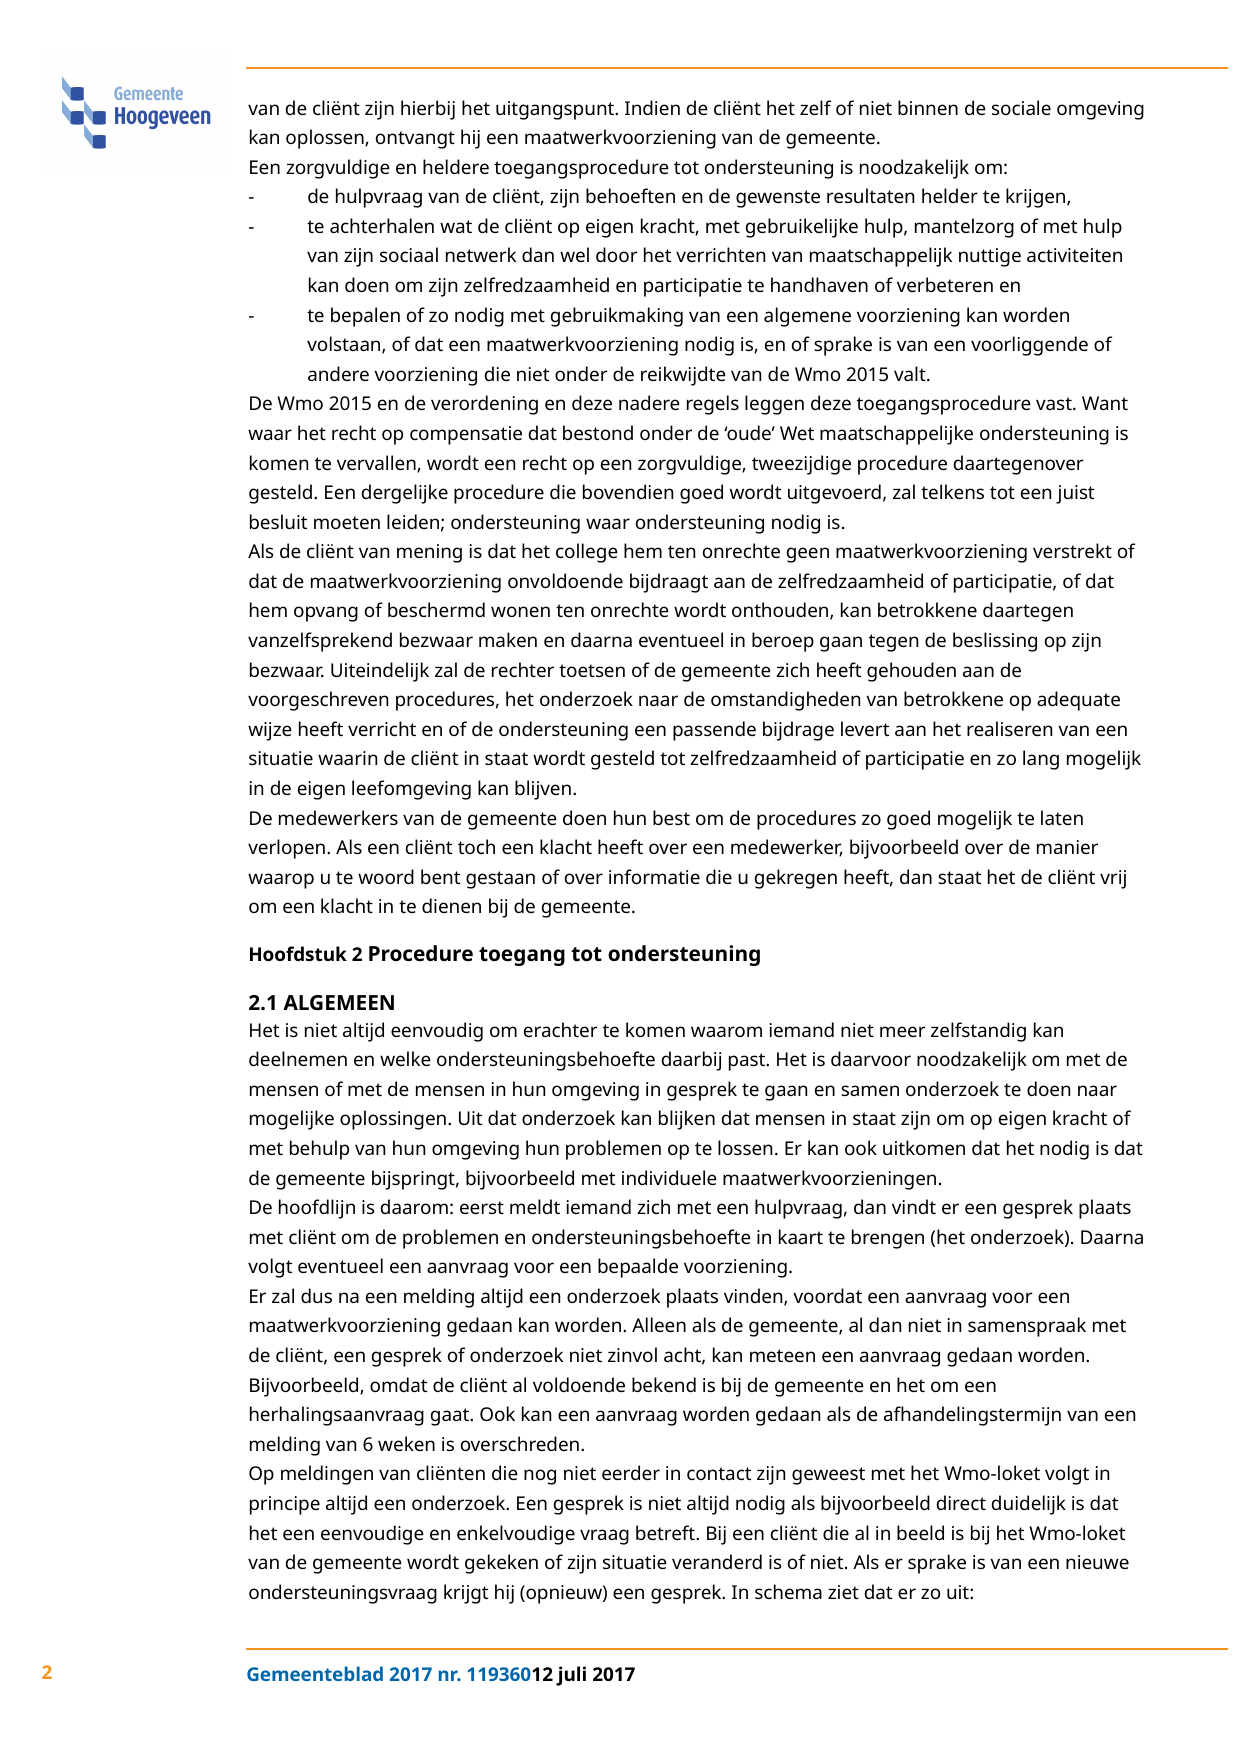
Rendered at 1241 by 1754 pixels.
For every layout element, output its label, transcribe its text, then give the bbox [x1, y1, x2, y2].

text Het is niet altijd eenvoudig om erachter te komen waarom iemand niet meer zelfstandig kan deelnemen en welke ondersteuningsbehoefte daarbij past. Het is daarvoor noodzakelijk om met de mensen of met de mensen in hun omgeving in gesprek te gaan en samen onderzoek te doen naar mogelijke oplossingen. Uit dat onderzoek kan blijken dat mensen in staat zijn om op eigen kracht of met behulp van hun omgeving hun problemen op te lossen. Er kan ook uitkomen dat het nodig is dat de gemeente bijspringt, bijvoorbeeld met individuele maatwerkvoorzieningen. [248, 1017, 1152, 1191]
text De medewerkers van de gemeente doen hun best om de procedures zo goed mogelijk te laten verlopen. Als een cliënt toch een klacht heeft over een medewerker, bijvoorbeeld over de manier waarop u te woord bent gestaan of over informatie die u gekregen heeft, dan staat het de cliënt vrij om een klacht in te dienen bij de gemeente. [248, 805, 1152, 919]
list te bepalen of zo nodig met gebruikmaking van een algemene voorziening kan worden volstaan, of dat een maatwerkvoorziening nodig is, en of sprake is van een voorliggende of andere voorziening die niet onder de reikwijdte van de Wmo 2015 valt. [248, 302, 1152, 387]
text De hoofdlijn is daarom: eerst meldt iemand zich met een hulpvraag, dan vindt er een gesprek plaats met cliënt om de problemen en ondersteuningsbehoefte in kaart te brengen (het onderzoek). Daarna volgt eventueel een aanvraag voor een bepaalde voorziening. [248, 1194, 1152, 1279]
text Een zorgvuldige en heldere toegangsprocedure tot ondersteuning is noodzakelijk om: [248, 154, 1152, 180]
text 2.1 ALGEMEEN [248, 988, 1152, 1017]
text De Wmo 2015 en de verordening en deze nadere regels leggen deze toegangsprocedure vast. Want waar het recht op compensatie dat bestond onder de ‘oude’ Wet maatschappelijke ondersteuning is komen te vervallen, wordt een recht op een zorgvuldige, tweezijdige procedure daartegenover gesteld. Een dergelijke procedure die bovendien goed wordt uitgevoerd, zal telkens tot een juist besluit moeten leiden; ondersteuning waar ondersteuning nodig is. [248, 391, 1152, 535]
text Hoofdstuk 2 Procedure toegang tot ondersteuning [248, 939, 1152, 968]
text Als de cliënt van mening is dat het college hem ten onrechte geen maatwerkvoorziening verstrekt of dat de maatwerkvoorziening onvoldoende bijdraagt aan de zelfredzaamheid of participatie, of dat hem opvang of beschermd wonen ten onrechte wordt onthouden, kan betrokkene daartegen vanzelfsprekend bezwaar maken en daarna eventueel in beroep gaan tegen de beslissing op zijn bezwaar. Uiteindelijk zal de rechter toetsen of de gemeente zich heeft gehouden aan de voorgeschreven procedures, het onderzoek naar de omstandigheden van betrokkene op adequate wijze heeft verricht en of de ondersteuning een passende bijdrage levert aan het realiseren van een situatie waarin de cliënt in staat wordt gesteld tot zelfredzaamheid of participatie en zo lang mogelijk in de eigen leefomgeving kan blijven. [248, 538, 1152, 801]
list de hulpvraag van de cliënt, zijn behoeften en de gewenste resultaten helder te krijgen, [248, 183, 1152, 209]
text Er zal dus na een melding altijd een onderzoek plaats vinden, voordat een aanvraag voor een maatwerkvoorziening gedaan kan worden. Alleen als de gemeente, al dan niet in samenspraak met de cliënt, een gesprek of onderzoek niet zinvol acht, kan meteen een aanvraag gedaan worden. Bijvoorbeeld, omdat de cliënt al voldoende bekend is bij de gemeente en het om een herhalingsaanvraag gaat. Ook kan een aanvraag worden gedaan als de afhandelingstermijn van een melding van 6 weken is overschreden. [248, 1283, 1152, 1457]
text van de cliënt zijn hierbij het uitgangspunt. Indien de cliënt het zelf of niet binnen de sociale omgeving kan oplossen, ontvangt hij een maatwerkvoorziening van de gemeente. [248, 95, 1152, 150]
list te achterhalen wat de cliënt op eigen kracht, met gebruikelijke hulp, mantelzorg of met hulp van zijn sociaal netwerk dan wel door het verrichten van maatschappelijk nuttige activiteiten kan doen om zijn zelfredzaamheid en participatie te handhaven of verbeteren en [248, 213, 1152, 298]
picture [41, 47, 231, 172]
text Op meldingen van cliënten die nog niet eerder in contact zijn geweest met het Wmo-loket volgt in principe altijd een onderzoek. Een gesprek is niet altijd nodig als bijvoorbeeld direct duidelijk is dat het een eenvoudige en enkelvoudige vraag betreft. Bij een cliënt die al in beeld is bij het Wmo-loket van de gemeente wordt gekeken of zijn situatie veranderd is of niet. Als er sprake is van een nieuwe ondersteuningsvraag krijgt hij (opnieuw) een gesprek. In schema ziet dat er zo uit: [248, 1461, 1152, 1605]
